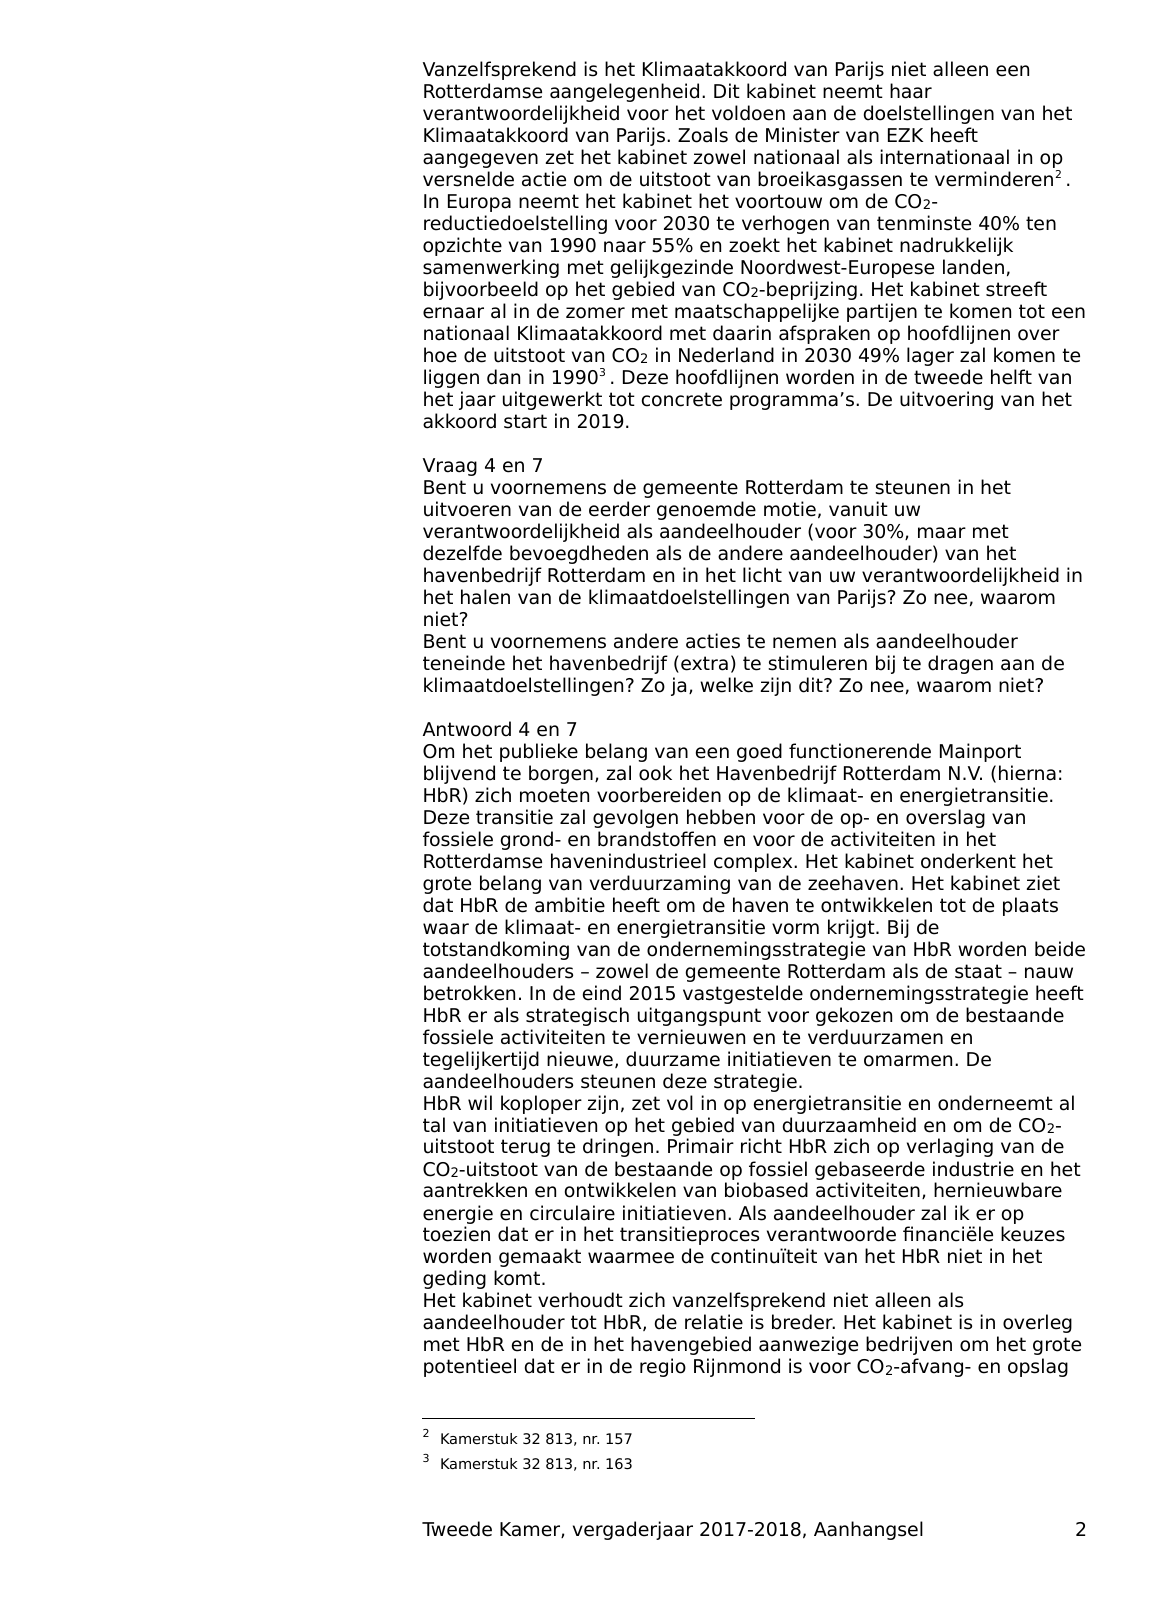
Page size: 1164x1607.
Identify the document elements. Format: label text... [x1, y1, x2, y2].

text HbR wil koploper zijn, zet vol in op energietransitie en onderneemt al tal van initiatieven op het gebied van duurzaamheid en om de CO2-uitstoot terug te dringen. Primair richt HbR zich op verlaging van de CO2-uitstoot van de bestaande op fossiel gebaseerde industrie en het aantrekken en ontwikkelen van biobased activiteiten, hernieuwbare energie en circulaire initiatieven. Als aandeelhouder zal ik er op toezien dat er in het transitieproces verantwoorde financiële keuzes worden gemaakt waarmee de continuïteit van het HbR niet in het geding komt. [422, 1092, 1087, 1290]
text Kamerstuk 32 813, nr. 157 [422, 1427, 1087, 1449]
text Vraag 4 en 7 [422, 455, 1087, 477]
text Het kabinet verhoudt zich vanzelfsprekend niet alleen als aandeelhouder tot HbR, de relatie is breder. Het kabinet is in overleg met HbR en de in het havengebied aanwezige bedrijven om het grote potentieel dat er in de regio Rijnmond is voor CO2-afvang- en opslag [422, 1290, 1087, 1378]
text Kamerstuk 32 813, nr. 163 [422, 1452, 1087, 1474]
text Om het publieke belang van een goed functionerende Mainport blijvend te borgen, zal ook het Havenbedrijf Rotterdam N.V. (hierna: HbR) zich moeten voorbereiden op de klimaat- en energietransitie. Deze transitie zal gevolgen hebben voor de op- en overslag van fossiele grond- en brandstoffen en voor de activiteiten in het Rotterdamse havenindustrieel complex. Het kabinet onderkent het grote belang van verduurzaming van de zeehaven. Het kabinet ziet dat HbR de ambitie heeft om de haven te ontwikkelen tot de plaats waar de klimaat- en energietransitie vorm krijgt. Bij de totstandkoming van de ondernemingsstrategie van HbR worden beide aandeelhouders – zowel de gemeente Rotterdam als de staat – nauw betrokken. In de eind 2015 vastgestelde ondernemingsstrategie heeft HbR er als strategisch uitgangspunt voor gekozen om de bestaande fossiele activiteiten te vernieuwen en te verduurzamen en tegelijkertijd nieuwe, duurzame initiatieven te omarmen. De aandeelhouders steunen deze strategie. [422, 741, 1087, 1092]
text Vanzelfsprekend is het Klimaatakkoord van Parijs niet alleen een Rotterdamse aangelegenheid. Dit kabinet neemt haar verantwoordelijkheid voor het voldoen aan de doelstellingen van het Klimaatakkoord van Parijs. Zoals de Minister van EZK heeft aangegeven zet het kabinet zowel nationaal als internationaal in op versnelde actie om de uitstoot van broeikasgassen te verminderen. In Europa neemt het kabinet het voortouw om de CO2-reductiedoelstelling voor 2030 te verhogen van tenminste 40% ten opzichte van 1990 naar 55% en zoekt het kabinet nadrukkelijk samenwerking met gelijkgezinde Noordwest-Europese landen, bijvoorbeeld op het gebied van CO2-beprijzing. Het kabinet streeft ernaar al in de zomer met maatschappelijke partijen te komen tot een nationaal Klimaatakkoord met daarin afspraken op hoofdlijnen over hoe de uitstoot van CO2 in Nederland in 2030 49% lager zal komen te liggen dan in 1990. Deze hoofdlijnen worden in de tweede helft van het jaar uitgewerkt tot concrete programma’s. De uitvoering van het akkoord start in 2019. [422, 59, 1087, 433]
text Antwoord 4 en 7 [422, 719, 1087, 741]
text Bent u voornemens andere acties te nemen als aandeelhouder teneinde het havenbedrijf (extra) te stimuleren bij te dragen aan de klimaatdoelstellingen? Zo ja, welke zijn dit? Zo nee, waarom niet? [422, 631, 1087, 697]
text Bent u voornemens de gemeente Rotterdam te steunen in het uitvoeren van de eerder genoemde motie, vanuit uw verantwoordelijkheid als aandeelhouder (voor 30%, maar met dezelfde bevoegdheden als de andere aandeelhouder) van het havenbedrijf Rotterdam en in het licht van uw verantwoordelijkheid in het halen van de klimaatdoelstellingen van Parijs? Zo nee, waarom niet? [422, 477, 1087, 631]
